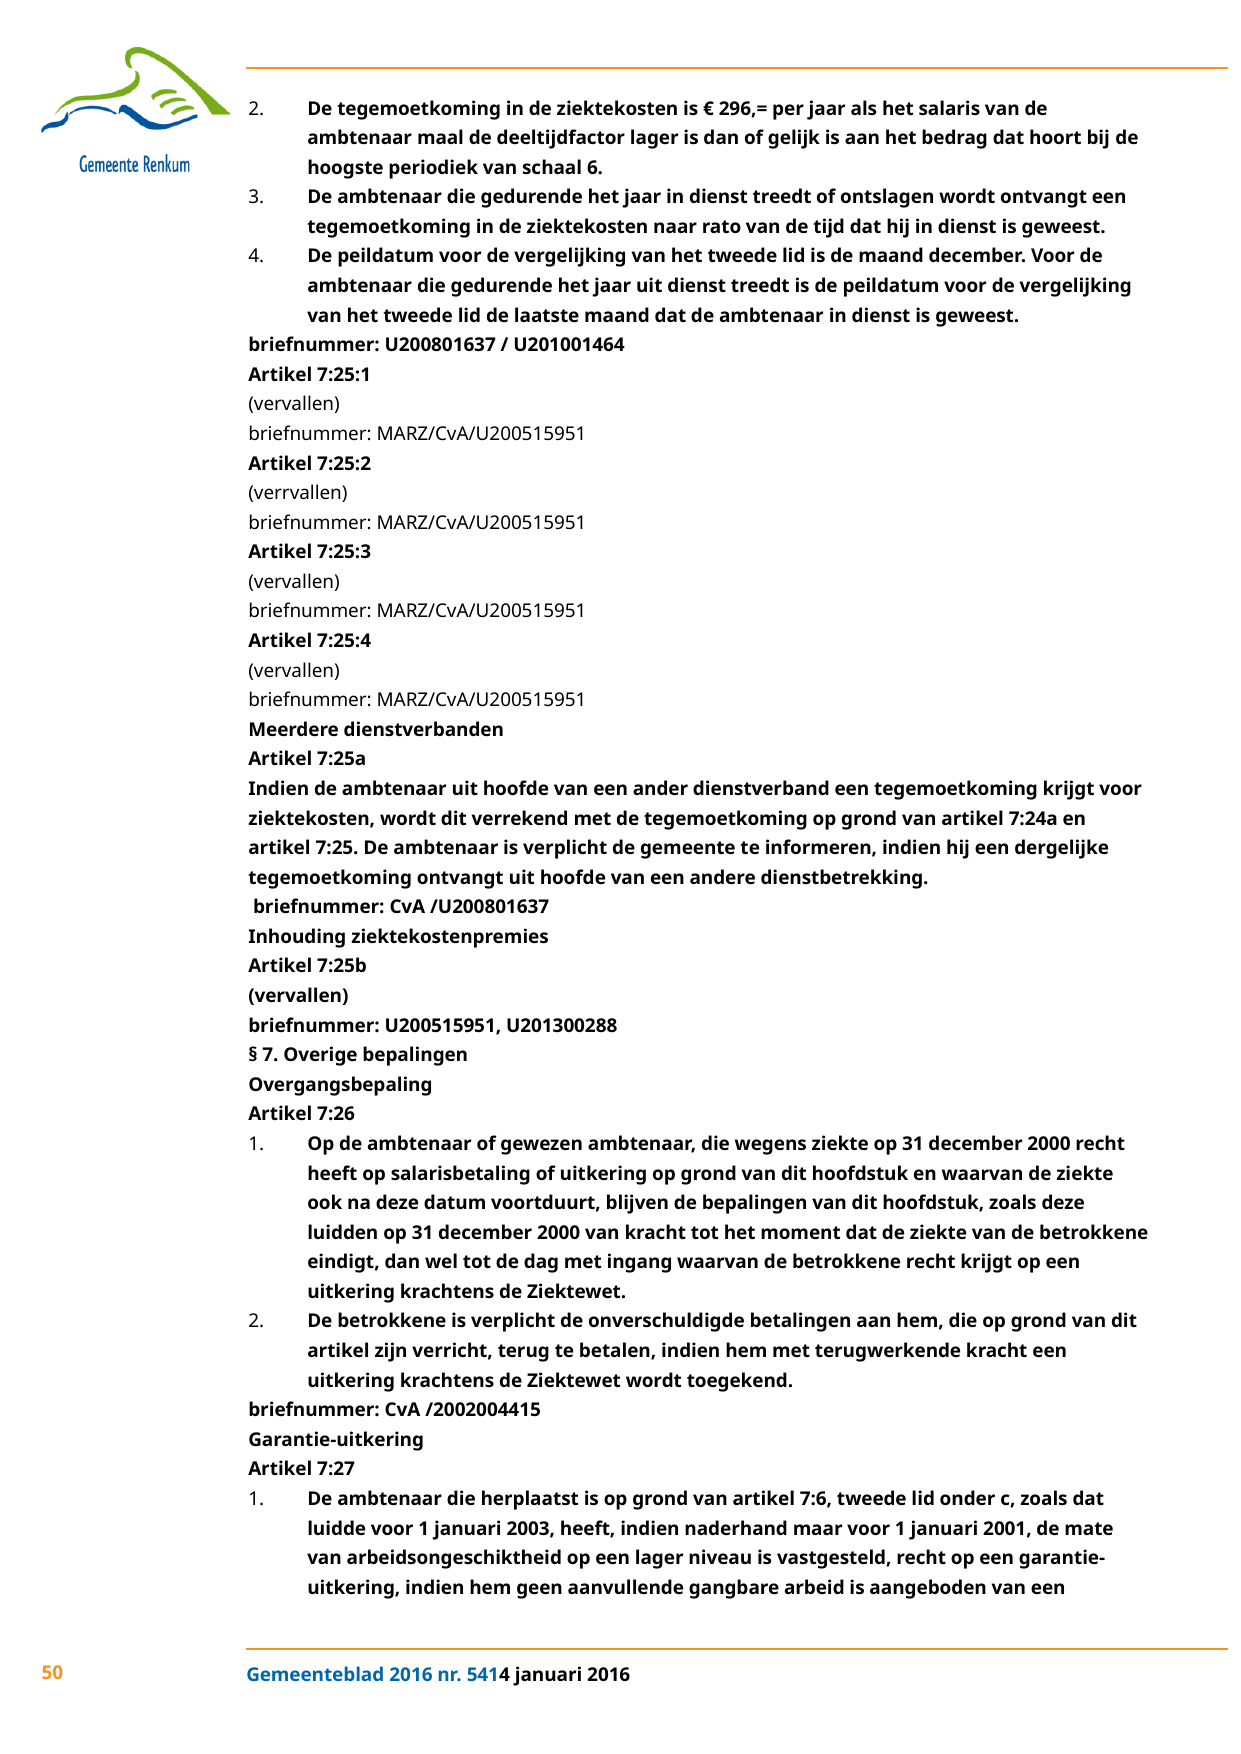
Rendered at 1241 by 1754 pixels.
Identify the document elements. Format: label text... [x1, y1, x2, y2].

list De ambtenaar die herplaatst is op grond van artikel 7:6, tweede lid onder c, zoals dat luidde voor 1 januari 2003, heeft, indien naderhand maar voor 1 januari 2001, de mate van arbeidsongeschiktheid op een lager niveau is vastgesteld, recht op een garantie-uitkering, indien hem geen aanvullende gangbare arbeid is aangeboden van een [248, 1485, 1152, 1600]
text (vervallen) [248, 982, 1152, 1008]
list Op de ambtenaar of gewezen ambtenaar, die wegens ziekte op 31 december 2000 recht heeft op salarisbetaling of uitkering op grond van dit hoofdstuk en waarvan de ziekte ook na deze datum voortduurt, blijven de bepalingen van dit hoofdstuk, zoals deze luidden op 31 december 2000 van kracht tot het moment dat de ziekte van de betrokkene eindigt, dan wel tot de dag met ingang waarvan de betrokkene recht krijgt op een uitkering krachtens de Ziektewet. [248, 1130, 1152, 1304]
text Meerdere dienstverbanden [248, 716, 1152, 742]
text Overgangsbepaling [248, 1071, 1152, 1097]
text Artikel 7:25:3 [248, 538, 1152, 564]
text Inhouding ziektekostenpremies [248, 923, 1152, 949]
text briefnummer: U200801637 / U201001464 [248, 331, 1152, 357]
text (vervallen) [248, 391, 1152, 416]
text Artikel 7:26 [248, 1101, 1152, 1126]
text (verrvallen) [248, 479, 1152, 505]
list De betrokkene is verplicht de onverschuldigde betalingen aan hem, die op grond van dit artikel zijn verricht, terug te betalen, indien hem met terugwerkende kracht een uitkering krachtens de Ziektewet wordt toegekend. [248, 1308, 1152, 1393]
text briefnummer: U200515951, U201300288 [248, 1012, 1152, 1038]
text Artikel 7:25a [248, 746, 1152, 771]
text Artikel 7:25:1 [248, 361, 1152, 387]
text briefnummer: MARZ/CvA/U200515951 [248, 598, 1152, 623]
text briefnummer: MARZ/CvA/U200515951 [248, 509, 1152, 535]
text briefnummer: CvA /U200801637 [248, 893, 1152, 919]
list De peildatum voor de vergelijking van het tweede lid is de maand december. Voor de ambtenaar die gedurende het jaar uit dienst treedt is de peildatum voor de vergelijking van het tweede lid de laatste maand dat de ambtenaar in dienst is geweest. [248, 243, 1152, 328]
text Indien de ambtenaar uit hoofde van een ander dienstverband een tegemoetkoming krijgt voor ziektekosten, wordt dit verrekend met de tegemoetkoming op grond van artikel 7:24a en artikel 7:25. De ambtenaar is verplicht de gemeente te informeren, indien hij een dergelijke tegemoetkoming ontvangt uit hoofde van een andere dienstbetrekking. [248, 775, 1152, 890]
text Artikel 7:25b [248, 953, 1152, 978]
text briefnummer: MARZ/CvA/U200515951 [248, 686, 1152, 712]
list De tegemoetkoming in de ziektekosten is € 296,= per jaar als het salaris van de ambtenaar maal de deeltijdfactor lager is dan of gelijk is aan het bedrag dat hoort bij de hoogste periodiek van schaal 6. [248, 95, 1152, 180]
text Artikel 7:25:4 [248, 627, 1152, 653]
picture [41, 47, 231, 172]
list De ambtenaar die gedurende het jaar in dienst treedt of ontslagen wordt ontvangt een tegemoetkoming in de ziektekosten naar rato van de tijd dat hij in dienst is geweest. [248, 183, 1152, 239]
text Artikel 7:25:2 [248, 450, 1152, 476]
text briefnummer: MARZ/CvA/U200515951 [248, 420, 1152, 446]
text (vervallen) [248, 568, 1152, 594]
text briefnummer: CvA /2002004415 [248, 1396, 1152, 1422]
text § 7. Overige bepalingen [248, 1041, 1152, 1067]
text Garantie-uitkering [248, 1426, 1152, 1452]
text Artikel 7:27 [248, 1456, 1152, 1481]
text (vervallen) [248, 657, 1152, 683]
